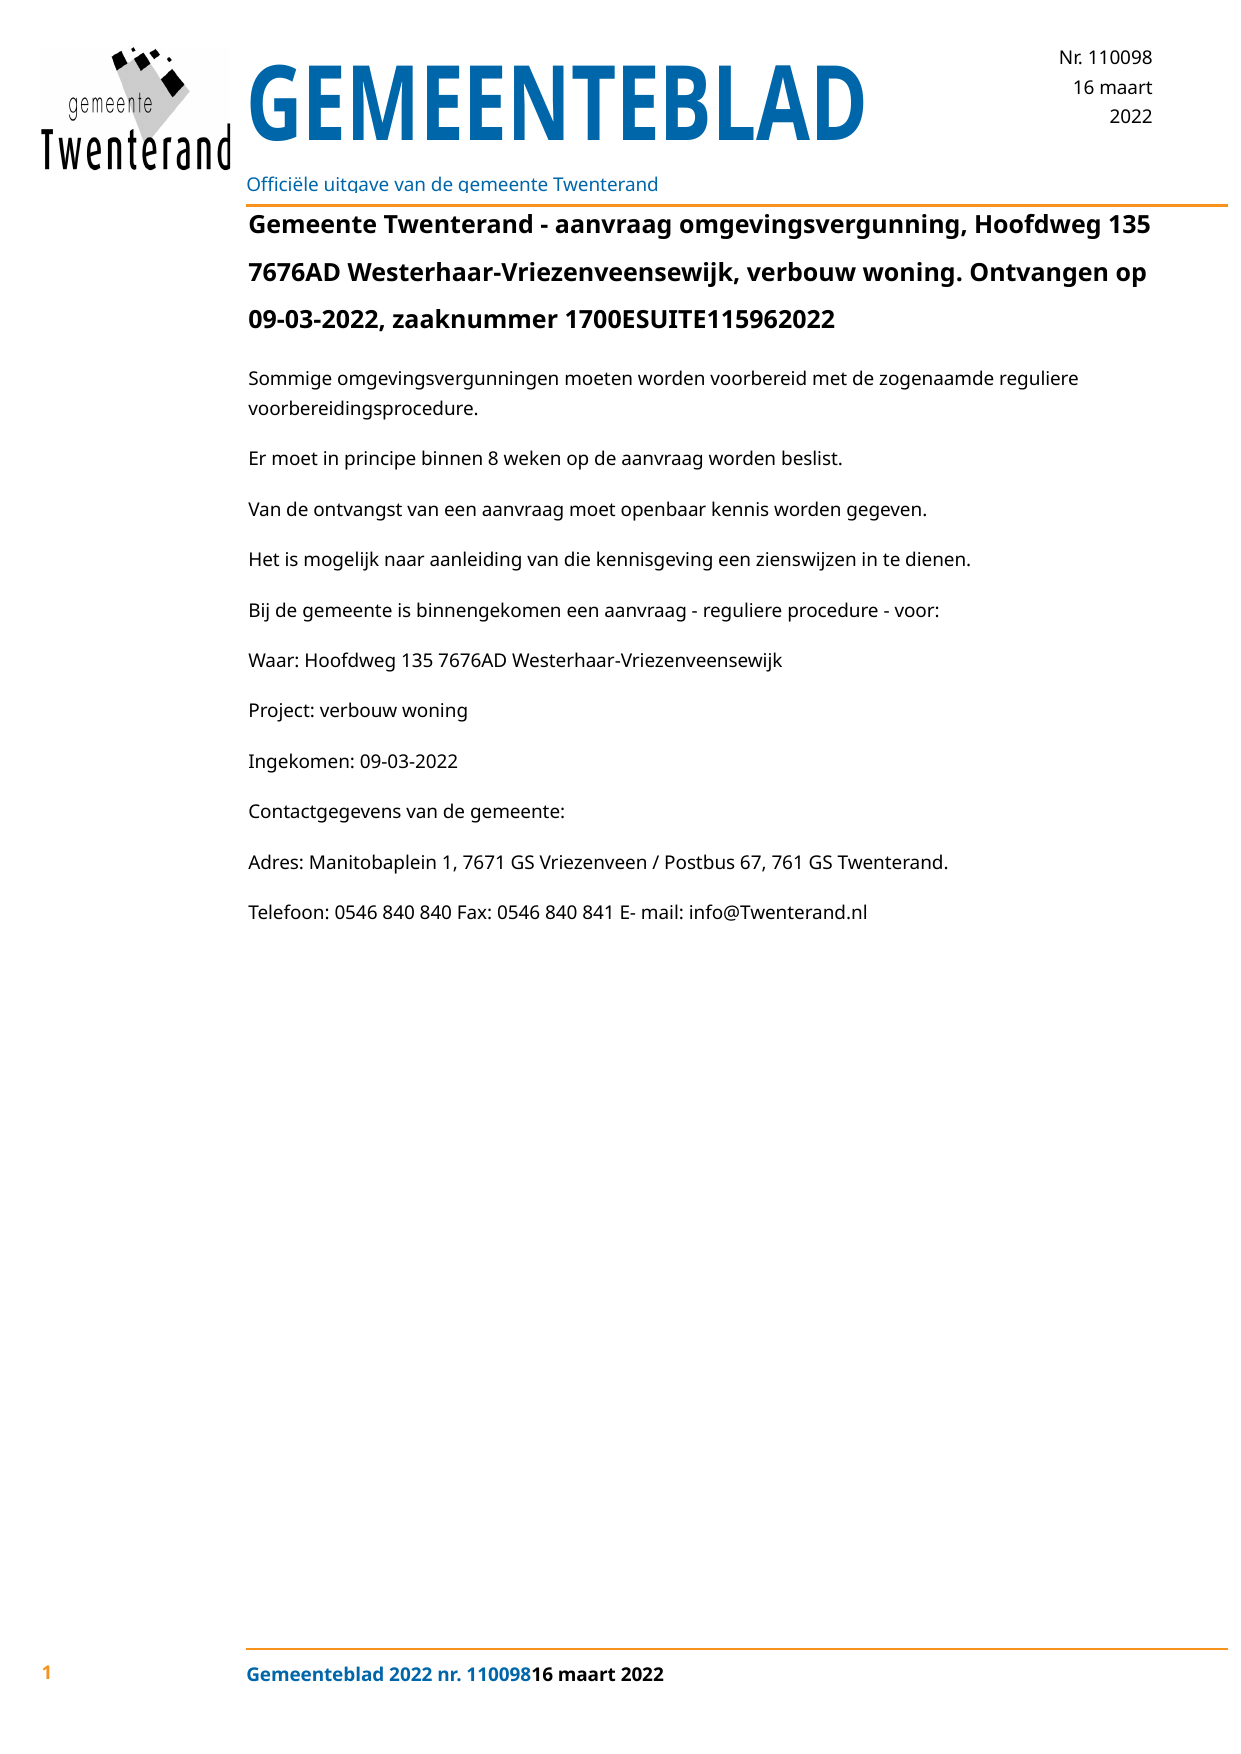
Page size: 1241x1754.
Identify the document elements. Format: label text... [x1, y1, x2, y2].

text Sommige omgevingsvergunningen moeten worden voorbereid met de zogenaamde reguliere voorbereidingsprocedure. [248, 366, 1152, 421]
text Er moet in principe binnen 8 weken op de aanvraag worden beslist. [248, 446, 1152, 471]
text Van de ontvangst van een aanvraag moet openbaar kennis worden gegeven. [248, 496, 1152, 522]
text Het is mogelijk naar aanleiding van die kennisgeving een zienswijzen in te dienen. [248, 546, 1152, 572]
text Contactgegevens van de gemeente: [248, 798, 1152, 824]
text Waar: Hoofdweg 135 7676AD Westerhaar-Vriezenveensewijk [248, 647, 1152, 673]
text Telefoon: 0546 840 840 Fax: 0546 840 841 E- mail: info@Twenterand.nl [248, 899, 1152, 925]
text Adres: Manitobaplein 1, 7671 GS Vriezenveen / Postbus 67, 761 GS Twenterand. [248, 849, 1152, 874]
text Gemeente Twenterand - aanvraag omgevingsvergunning, Hoofdweg 135 7676AD Westerhaar-Vriezenveensewijk, verbouw woning. Ontvangen op 09-03-2022, zaaknummer 1700ESUITE115962022 [248, 207, 1152, 336]
text Bij de gemeente is binnengekomen een aanvraag - reguliere procedure - voor: [248, 597, 1152, 622]
picture [41, 47, 231, 172]
text Ingekomen: 09-03-2022 [248, 748, 1152, 774]
text Project: verbouw woning [248, 698, 1152, 723]
